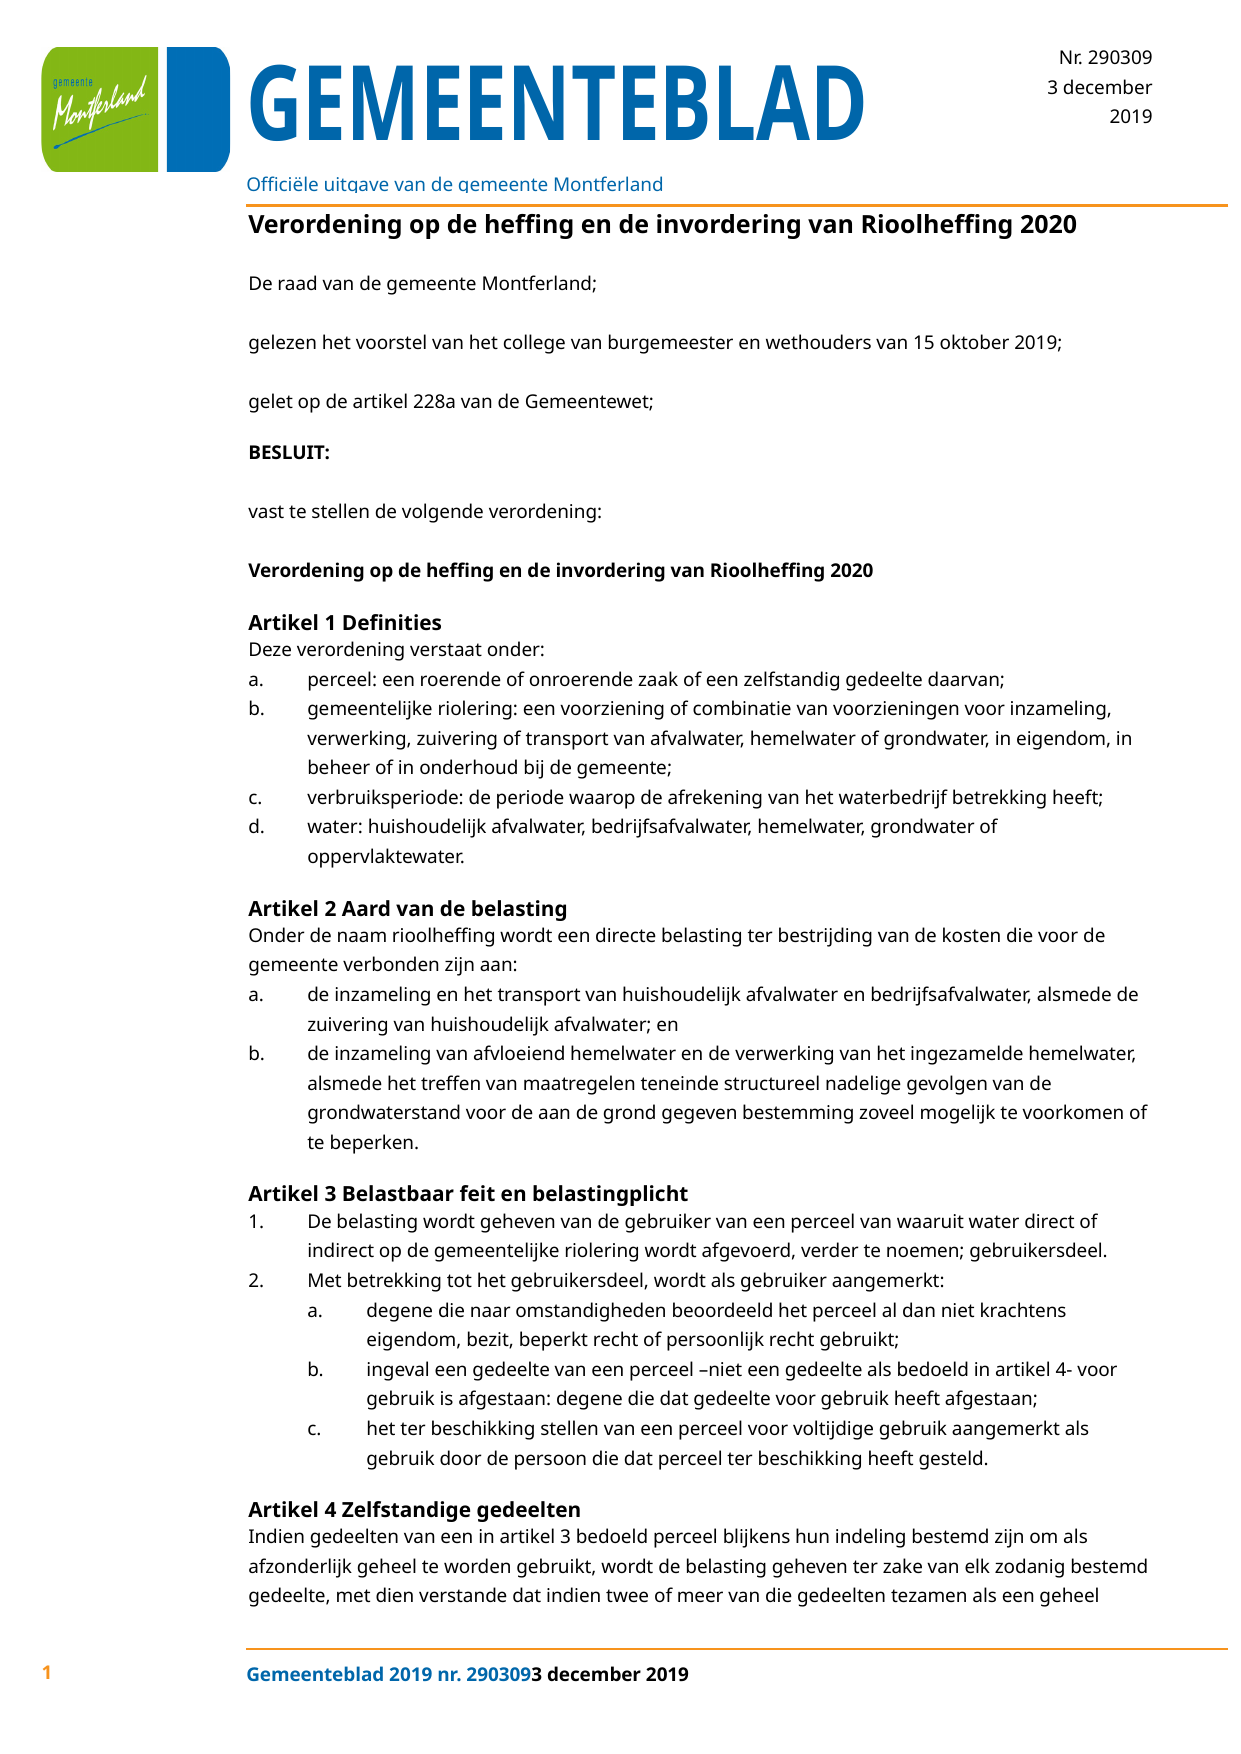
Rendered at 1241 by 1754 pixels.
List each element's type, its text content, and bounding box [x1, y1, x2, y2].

list De belasting wordt geheven van de gebruiker van een perceel van waaruit water direct of indirect op de gemeentelijke riolering wordt afgevoerd, verder te noemen; gebruikersdeel. [248, 1208, 1152, 1263]
text Onder de naam rioolheffing wordt een directe belasting ter bestrijding van de kosten die voor de gemeente verbonden zijn aan: [248, 922, 1152, 977]
text De raad van de gemeente Montferland; [248, 270, 1152, 296]
list verbruiksperiode: de periode waarop de afrekening van het waterbedrijf betrekking heeft; [248, 784, 1152, 810]
text Deze verordening verstaat onder: [248, 636, 1152, 662]
text gelezen het voorstel van het college van burgemeester en wethouders van 15 oktober 2019; [248, 329, 1152, 355]
text gelet op de artikel 228a van de Gemeentewet; [248, 389, 1152, 414]
text Indien gedeelten van een in artikel 3 bedoeld perceel blijkens hun indeling bestemd zijn om als afzonderlijk geheel te worden gebruikt, wordt de belasting geheven ter zake van elk zodanig bestemd gedeelte, met dien verstande dat indien twee of meer van die gedeelten tezamen als een geheel [248, 1523, 1152, 1608]
list de inzameling en het transport van huishoudelijk afvalwater en bedrijfsafvalwater, alsmede de zuivering van huishoudelijk afvalwater; en [248, 981, 1152, 1037]
list de inzameling van afvloeiend hemelwater en de verwerking van het ingezamelde hemelwater, alsmede het treffen van maatregelen teneinde structureel nadelige gevolgen van de grondwaterstand voor de aan de grond gegeven bestemming zoveel mogelijk te voorkomen of te beperken. [248, 1040, 1152, 1155]
text Artikel 2 Aard van de belasting [248, 894, 1152, 922]
text Artikel 4 Zelfstandige gedeelten [248, 1495, 1152, 1523]
list water: huishoudelijk afvalwater, bedrijfsafvalwater, hemelwater, grondwater of oppervlaktewater. [248, 814, 1152, 869]
list ingeval een gedeelte van een perceel –niet een gedeelte als bedoeld in artikel 4- voor gebruik is afgestaan: degene die dat gedeelte voor gebruik heeft afgestaan; [307, 1356, 1152, 1411]
text vast te stellen de volgende verordening: [248, 498, 1152, 524]
picture [41, 47, 231, 172]
list Met betrekking tot het gebruikersdeel, wordt als gebruiker aangemerkt: [248, 1267, 1152, 1293]
text BESLUIT: [248, 439, 1152, 465]
list gemeentelijke riolering: een voorziening of combinatie van voorzieningen voor inzameling, verwerking, zuivering of transport van afvalwater, hemelwater of grondwater, in eigendom, in beheer of in onderhoud bij de gemeente; [248, 695, 1152, 780]
list perceel: een roerende of onroerende zaak of een zelfstandig gedeelte daarvan; [248, 666, 1152, 691]
list het ter beschikking stellen van een perceel voor voltijdige gebruik aangemerkt als gebruik door de persoon die dat perceel ter beschikking heeft gesteld. [307, 1415, 1152, 1470]
text Artikel 3 Belastbaar feit en belastingplicht [248, 1179, 1152, 1208]
text Artikel 1 Definities [248, 608, 1152, 636]
text Verordening op de heffing en de invordering van Rioolheffing 2020 [248, 557, 1152, 583]
text Verordening op de heffing en de invordering van Rioolheffing 2020 [248, 207, 1152, 241]
list degene die naar omstandigheden beoordeeld het perceel al dan niet krachtens eigendom, bezit, beperkt recht of persoonlijk recht gebruikt; [307, 1297, 1152, 1352]
